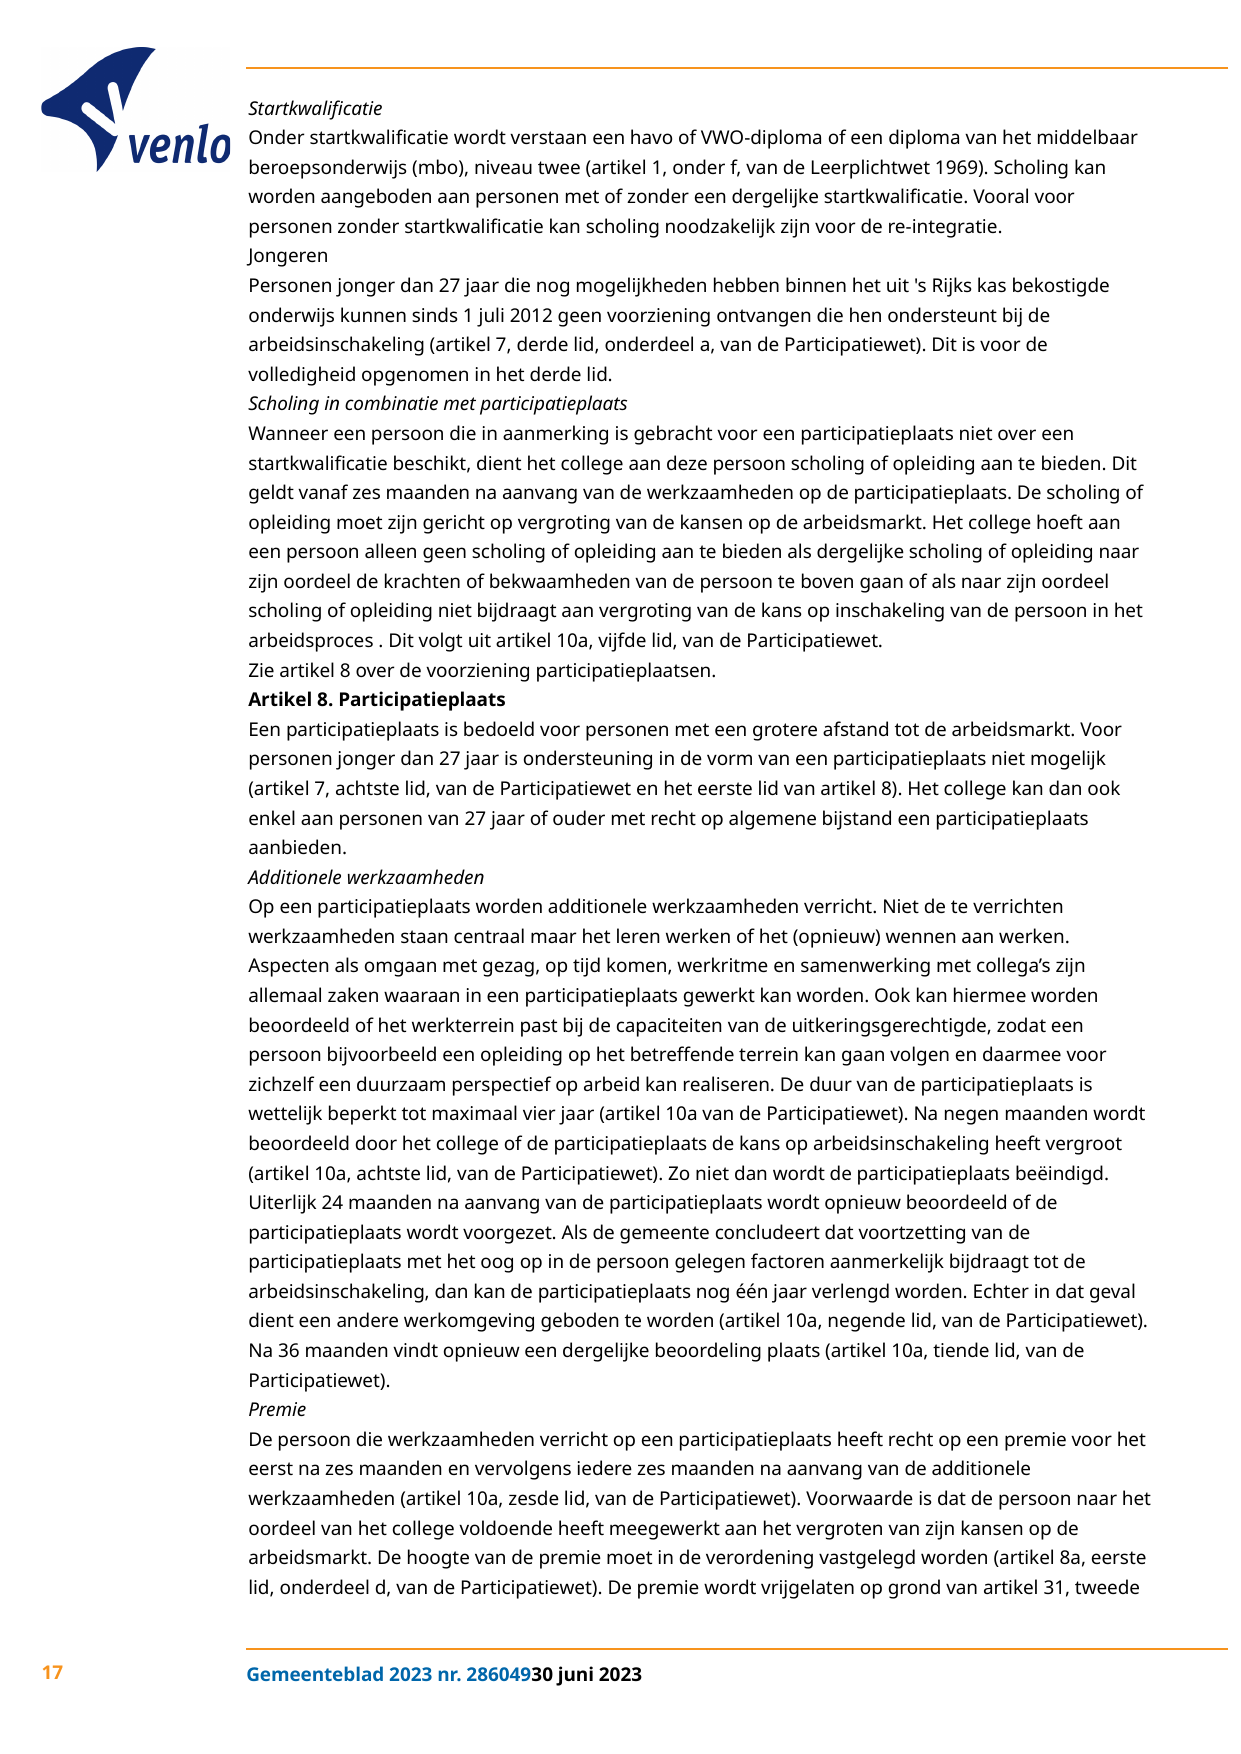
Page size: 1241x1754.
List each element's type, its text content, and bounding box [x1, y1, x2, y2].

text Premie [248, 1396, 1152, 1422]
text Een participatieplaats is bedoeld voor personen met een grotere afstand tot de arbeidsmarkt. Voor personen jonger dan 27 jaar is ondersteuning in de vorm van een participatieplaats niet mogelijk (artikel 7, achtste lid, van de Participatiewet en het eerste lid van artikel 8). Het college kan dan ook enkel aan personen van 27 jaar of ouder met recht op algemene bijstand een participatieplaats aanbieden. [248, 716, 1152, 860]
text Additionele werkzaamheden [248, 864, 1152, 890]
text Op een participatieplaats worden additionele werkzaamheden verricht. Niet de te verrichten werkzaamheden staan centraal maar het leren werken of het (opnieuw) wennen aan werken. Aspecten als omgaan met gezag, op tijd komen, werkritme en samenwerking met collega’s zijn allemaal zaken waaraan in een participatieplaats gewerkt kan worden. Ook kan hiermee worden beoordeeld of het werkterrein past bij de capaciteiten van de uitkeringsgerechtigde, zodat een persoon bijvoorbeeld een opleiding op het betreffende terrein kan gaan volgen en daarmee voor zichzelf een duurzaam perspectief op arbeid kan realiseren. De duur van de participatieplaats is wettelijk beperkt tot maximaal vier jaar (artikel 10a van de Participatiewet). Na negen maanden wordt beoordeeld door het college of de participatieplaats de kans op arbeidsinschakeling heeft vergroot (artikel 10a, achtste lid, van de Participatiewet). Zo niet dan wordt de participatieplaats beëindigd. Uiterlijk 24 maanden na aanvang van de participatieplaats wordt opnieuw beoordeeld of de participatieplaats wordt voorgezet. Als de gemeente concludeert dat voortzetting van de participatieplaats met het oog op in de persoon gelegen factoren aanmerkelijk bijdraagt tot de arbeidsinschakeling, dan kan de participatieplaats nog één jaar verlengd worden. Echter in dat geval dient een andere werkomgeving geboden te worden (artikel 10a, negende lid, van de Participatiewet). Na 36 maanden vindt opnieuw een dergelijke beoordeling plaats (artikel 10a, tiende lid, van de Participatiewet). [248, 893, 1152, 1393]
picture [41, 47, 231, 172]
text De persoon die werkzaamheden verricht op een participatieplaats heeft recht op een premie voor het eerst na zes maanden en vervolgens iedere zes maanden na aanvang van de additionele werkzaamheden (artikel 10a, zesde lid, van de Participatiewet). Voorwaarde is dat de persoon naar het oordeel van het college voldoende heeft meegewerkt aan het vergroten van zijn kansen op de arbeidsmarkt. De hoogte van de premie moet in de verordening vastgelegd worden (artikel 8a, eerste lid, onderdeel d, van de Participatiewet). De premie wordt vrijgelaten op grond van artikel 31, tweede [248, 1426, 1152, 1600]
text Artikel 8. Participatieplaats [248, 686, 1152, 712]
text Scholing in combinatie met participatieplaats [248, 391, 1152, 416]
text Wanneer een persoon die in aanmerking is gebracht voor een participatieplaats niet over een startkwalificatie beschikt, dient het college aan deze persoon scholing of opleiding aan te bieden. Dit geldt vanaf zes maanden na aanvang van de werkzaamheden op de participatieplaats. De scholing of opleiding moet zijn gericht op vergroting van de kansen op de arbeidsmarkt. Het college hoeft aan een persoon alleen geen scholing of opleiding aan te bieden als dergelijke scholing of opleiding naar zijn oordeel de krachten of bekwaamheden van de persoon te boven gaan of als naar zijn oordeel scholing of opleiding niet bijdraagt aan vergroting van de kans op inschakeling van de persoon in het arbeidsproces . Dit volgt uit artikel 10a, vijfde lid, van de Participatiewet. [248, 420, 1152, 653]
text Jongeren [248, 243, 1152, 268]
text Personen jonger dan 27 jaar die nog mogelijkheden hebben binnen het uit 's Rijks kas bekostigde onderwijs kunnen sinds 1 juli 2012 geen voorziening ontvangen die hen ondersteunt bij de arbeidsinschakeling (artikel 7, derde lid, onderdeel a, van de Participatiewet). Dit is voor de volledigheid opgenomen in het derde lid. [248, 272, 1152, 387]
text Zie artikel 8 over de voorziening participatieplaatsen. [248, 657, 1152, 683]
text Startkwalificatie [248, 95, 1152, 121]
text Onder startkwalificatie wordt verstaan een havo of VWO-diploma of een diploma van het middelbaar beroepsonderwijs (mbo), niveau twee (artikel 1, onder f, van de Leerplichtwet 1969). Scholing kan worden aangeboden aan personen met of zonder een dergelijke startkwalificatie. Vooral voor personen zonder startkwalificatie kan scholing noodzakelijk zijn voor de re-integratie. [248, 124, 1152, 239]
